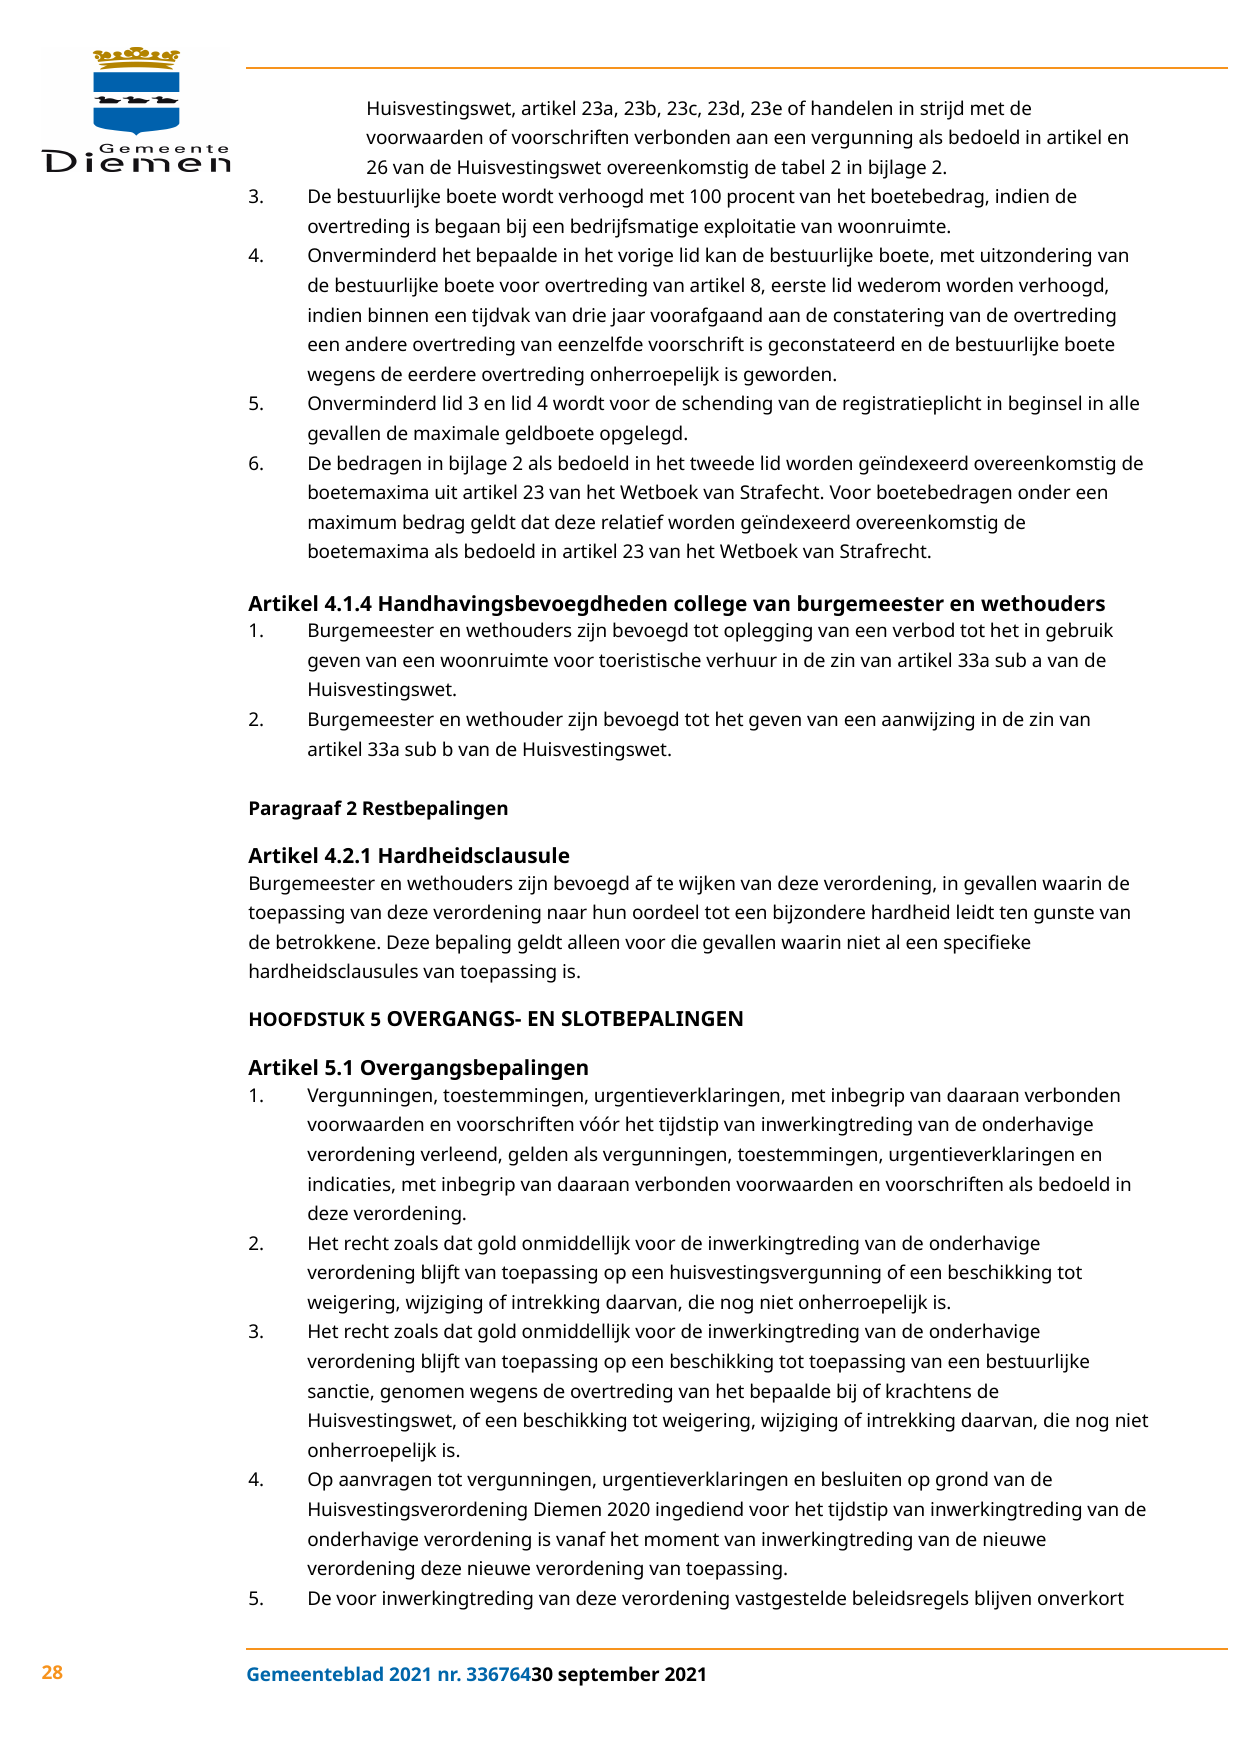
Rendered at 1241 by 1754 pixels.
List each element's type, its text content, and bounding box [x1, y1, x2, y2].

text Artikel 5.1 Overgangsbepalingen [248, 1053, 1152, 1082]
list De voor inwerkingtreding van deze verordening vastgestelde beleidsregels blijven onverkort [248, 1585, 1152, 1611]
list Burgemeester en wethouder zijn bevoegd tot het geven van een aanwijzing in de zin van artikel 33a sub b van de Huisvestingswet. [248, 706, 1152, 761]
text HOOFDSTUK 5 OVERGANGS- EN SLOTBEPALINGEN [248, 1004, 1152, 1033]
text Artikel 4.1.4 Handhavingsbevoegdheden college van burgemeester en wethouders [248, 589, 1152, 617]
list Het recht zoals dat gold onmiddellijk voor de inwerkingtreding van de onderhavige verordening blijft van toepassing op een huisvestingsvergunning of een beschikking tot weigering, wijziging of intrekking daarvan, die nog niet onherroepelijk is. [248, 1230, 1152, 1315]
list Onverminderd het bepaalde in het vorige lid kan de bestuurlijke boete, met uitzondering van de bestuurlijke boete voor overtreding van artikel 8, eerste lid wederom worden verhoogd, indien binnen een tijdvak van drie jaar voorafgaand aan de constatering van de overtreding een andere overtreding van eenzelfde voorschrift is geconstateerd en de bestuurlijke boete wegens de eerdere overtreding onherroepelijk is geworden. [248, 243, 1152, 387]
text Paragraaf 2 Restbepalingen [248, 795, 1152, 821]
list Burgemeester en wethouders zijn bevoegd tot oplegging van een verbod tot het in gebruik geven van een woonruimte voor toeristische verhuur in de zin van artikel 33a sub a van de Huisvestingswet. [248, 617, 1152, 702]
text Burgemeester en wethouders zijn bevoegd af te wijken van deze verordening, in gevallen waarin de toepassing van deze verordening naar hun oordeel tot een bijzondere hardheid leidt ten gunste van de betrokkene. Deze bepaling geldt alleen voor die gevallen waarin niet al een specifieke hardheidsclausules van toepassing is. [248, 870, 1152, 984]
list Het recht zoals dat gold onmiddellijk voor de inwerkingtreding van de onderhavige verordening blijft van toepassing op een beschikking tot toepassing van een bestuurlijke sanctie, genomen wegens de overtreding van het bepaalde bij of krachtens de Huisvestingswet, of een beschikking tot weigering, wijziging of intrekking daarvan, die nog niet onherroepelijk is. [248, 1319, 1152, 1463]
list Vergunningen, toestemmingen, urgentieverklaringen, met inbegrip van daaraan verbonden voorwaarden en voorschriften vóór het tijdstip van inwerkingtreding van de onderhavige verordening verleend, gelden als vergunningen, toestemmingen, urgentieverklaringen en indicaties, met inbegrip van daaraan verbonden voorwaarden en voorschriften als bedoeld in deze verordening. [248, 1082, 1152, 1226]
list Op aanvragen tot vergunningen, urgentieverklaringen en besluiten op grond van de Huisvestingsverordening Diemen 2020 ingediend voor het tijdstip van inwerkingtreding van de onderhavige verordening is vanaf het moment van inwerkingtreding van de nieuwe verordening deze nieuwe verordening van toepassing. [248, 1467, 1152, 1581]
list De bestuurlijke boete wordt verhoogd met 100 procent van het boetebedrag, indien de overtreding is begaan bij een bedrijfsmatige exploitatie van woonruimte. [248, 183, 1152, 239]
text Artikel 4.2.1 Hardheidsclausule [248, 841, 1152, 870]
list Huisvestingswet, artikel 23a, 23b, 23c, 23d, 23e of handelen in strijd met de voorwaarden of voorschriften verbonden aan een vergunning als bedoeld in artikel en 26 van de Huisvestingswet overeenkomstig de tabel 2 in bijlage 2. [307, 95, 1152, 180]
list De bedragen in bijlage 2 als bedoeld in het tweede lid worden geïndexeerd overeenkomstig de boetemaxima uit artikel 23 van het Wetboek van Strafecht. Voor boetebedragen onder een maximum bedrag geldt dat deze relatief worden geïndexeerd overeenkomstig de boetemaxima als bedoeld in artikel 23 van het Wetboek van Strafrecht. [248, 450, 1152, 564]
picture [41, 47, 231, 172]
list Onverminderd lid 3 en lid 4 wordt voor de schending van de registratieplicht in beginsel in alle gevallen de maximale geldboete opgelegd. [248, 391, 1152, 446]
